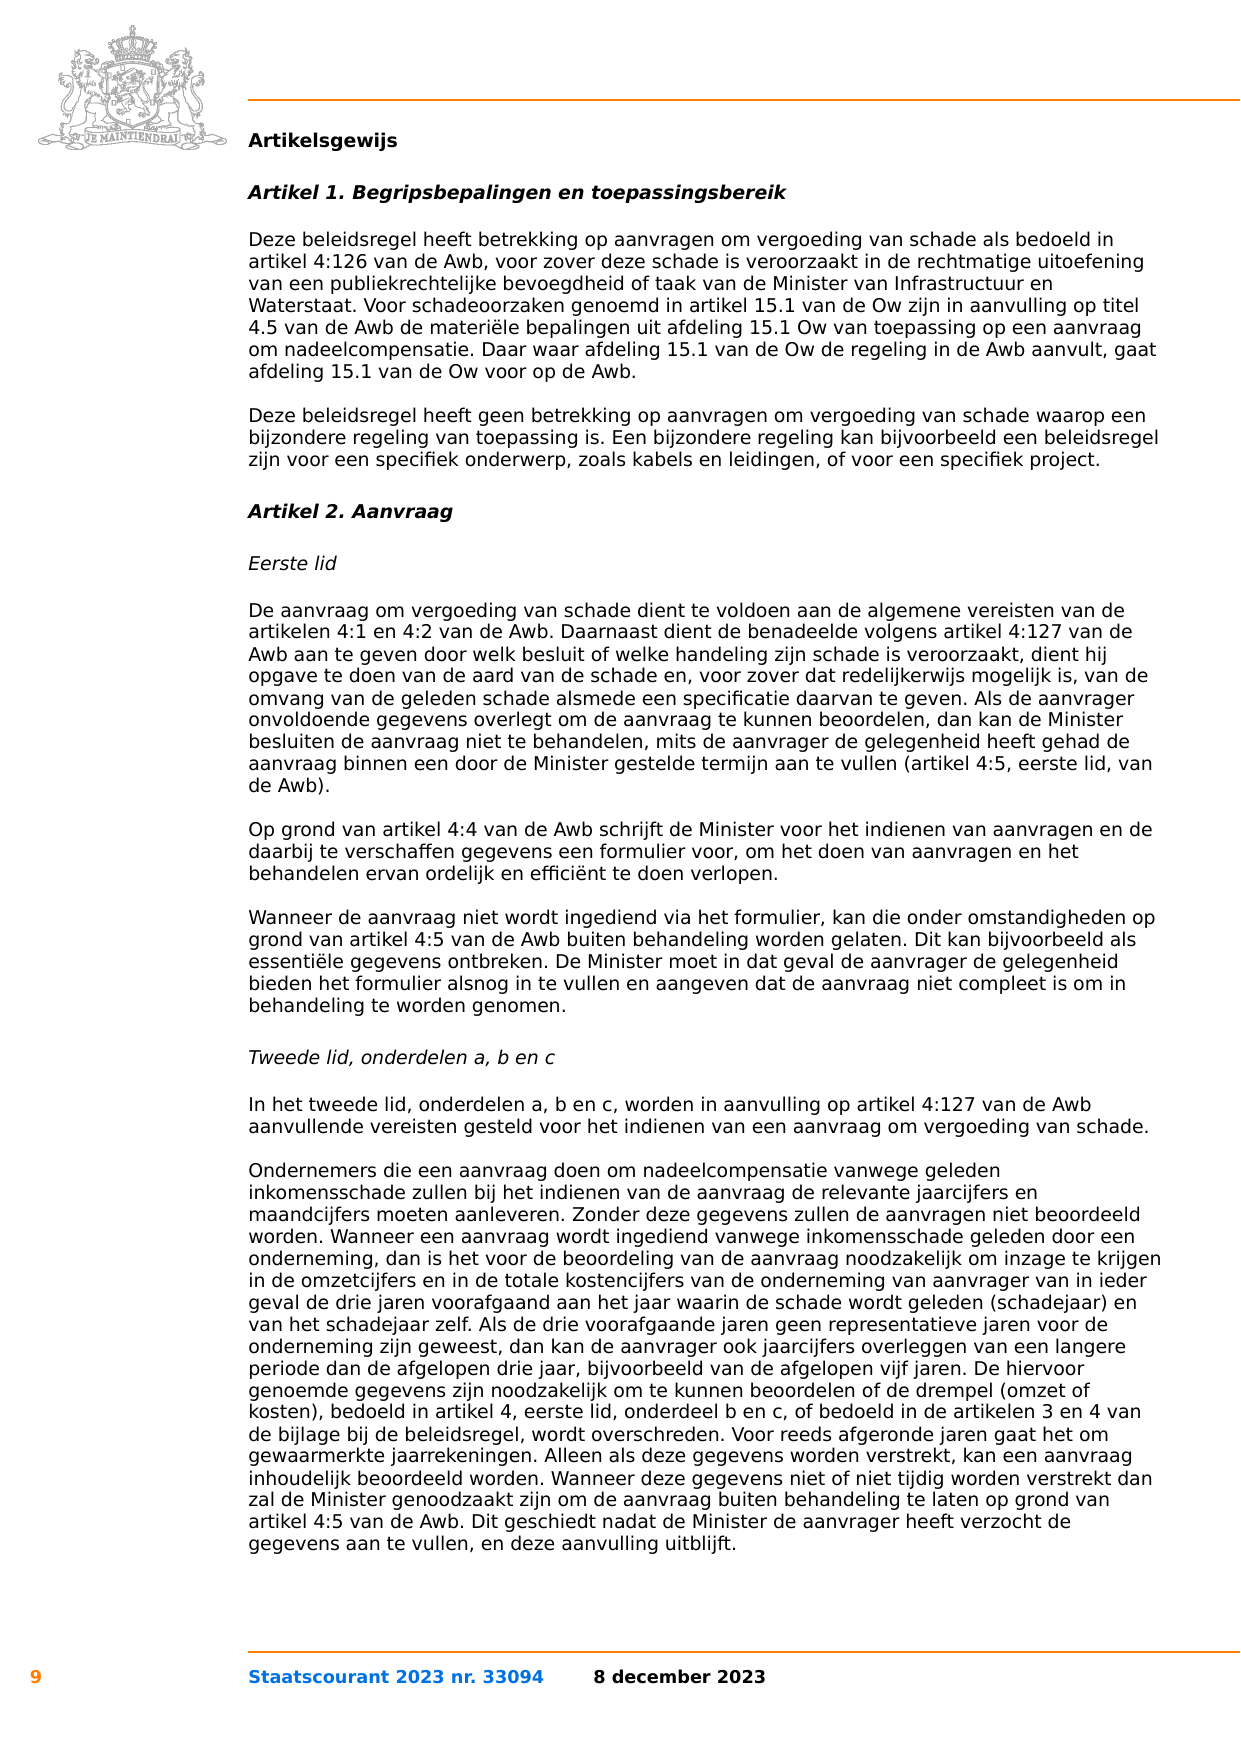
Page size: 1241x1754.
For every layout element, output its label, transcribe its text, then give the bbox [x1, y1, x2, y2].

picture [38, 25, 227, 150]
text Wanneer de aanvraag niet wordt ingediend via het formulier, kan die onder omstandigheden op grond van artikel 4:5 van de Awb buiten behandeling worden gelaten. Dit kan bijvoorbeeld als essentiële gegevens ontbreken. De Minister moet in dat geval de aanvrager de gelegenheid bieden het formulier alsnog in te vullen en aangeven dat de aanvraag niet compleet is om in behandeling te worden genomen. [248, 907, 1163, 1017]
subtitle Artikel 1. Begripsbepalingen en toepassingsbereik [248, 182, 1163, 204]
subtitle Artikel 2. Aanvraag [248, 501, 1163, 522]
subtitle Eerste lid [248, 552, 1163, 574]
text Ondernemers die een aanvraag doen om nadeelcompensatie vanwege geleden inkomensschade zullen bij het indienen van de aanvraag de relevante jaarcijfers en maandcijfers moeten aanleveren. Zonder deze gegevens zullen de aanvragen niet beoordeeld worden. Wanneer een aanvraag wordt ingediend vanwege inkomensschade geleden door een onderneming, dan is het voor de beoordeling van de aanvraag noodzakelijk om inzage te krijgen in de omzetcijfers en in de totale kostencijfers van de onderneming van aanvrager van in ieder geval de drie jaren voorafgaand aan het jaar waarin de schade wordt geleden (schadejaar) en van het schadejaar zelf. Als de drie voorafgaande jaren geen representatieve jaren voor de onderneming zijn geweest, dan kan de aanvrager ook jaarcijfers overleggen van een langere periode dan de afgelopen drie jaar, bijvoorbeeld van de afgelopen vijf jaren. De hiervoor genoemde gegevens zijn noodzakelijk om te kunnen beoordelen of de drempel (omzet of kosten), bedoeld in artikel 4, eerste lid, onderdeel b en c, of bedoeld in de artikelen 3 en 4 van de bijlage bij de beleidsregel, wordt overschreden. Voor reeds afgeronde jaren gaat het om gewaarmerkte jaarrekeningen. Alleen als deze gegevens worden verstrekt, kan een aanvraag inhoudelijk beoordeeld worden. Wanneer deze gegevens niet of niet tijdig worden verstrekt dan zal de Minister genoodzaakt zijn om de aanvraag buiten behandeling te laten op grond van artikel 4:5 van de Awb. Dit geschiedt nadat de Minister de aanvrager heeft verzocht de gegevens aan te vullen, en deze aanvulling uitblijft. [248, 1160, 1163, 1555]
text Deze beleidsregel heeft betrekking op aanvragen om vergoeding van schade als bedoeld in artikel 4:126 van de Awb, voor zover deze schade is veroorzaakt in de rechtmatige uitoefening van een publiekrechtelijke bevoegdheid of taak van de Minister van Infrastructuur en Waterstaat. Voor schadeoorzaken genoemd in artikel 15.1 van de Ow zijn in aanvulling op titel 4.5 van de Awb de materiële bepalingen uit afdeling 15.1 Ow van toepassing op een aanvraag om nadeelcompensatie. Daar waar afdeling 15.1 van de Ow de regeling in de Awb aanvult, gaat afdeling 15.1 van de Ow voor op de Awb. [248, 229, 1163, 383]
text De aanvraag om vergoeding van schade dient te voldoen aan de algemene vereisten van de artikelen 4:1 en 4:2 van de Awb. Daarnaast dient de benadeelde volgens artikel 4:127 van de Awb aan te geven door welk besluit of welke handeling zijn schade is veroorzaakt, dient hij opgave te doen van de aard van de schade en, voor zover dat redelijkerwijs mogelijk is, van de omvang van de geleden schade alsmede een specificatie daarvan te geven. Als de aanvrager onvoldoende gegevens overlegt om de aanvraag te kunnen beoordelen, dan kan de Minister besluiten de aanvraag niet te behandelen, mits de aanvrager de gelegenheid heeft gehad de aanvraag binnen een door de Minister gestelde termijn aan te vullen (artikel 4:5, eerste lid, van de Awb). [248, 599, 1163, 797]
text Deze beleidsregel heeft geen betrekking op aanvragen om vergoeding van schade waarop een bijzondere regeling van toepassing is. Een bijzondere regeling kan bijvoorbeeld een beleidsregel zijn voor een specifiek onderwerp, zoals kabels en leidingen, of voor een specifiek project. [248, 404, 1163, 471]
text In het tweede lid, onderdelen a, b en c, worden in aanvulling op artikel 4:127 van de Awb aanvullende vereisten gesteld voor het indienen van een aanvraag om vergoeding van schade. [248, 1094, 1163, 1138]
subtitle Tweede lid, onderdelen a, b en c [248, 1047, 1163, 1069]
subtitle Artikelsgewijs [248, 130, 1163, 152]
text Op grond van artikel 4:4 van de Awb schrijft de Minister voor het indienen van aanvragen en de daarbij te verschaffen gegevens een formulier voor, om het doen van aanvragen en het behandelen ervan ordelijk en efficiënt te doen verlopen. [248, 819, 1163, 885]
